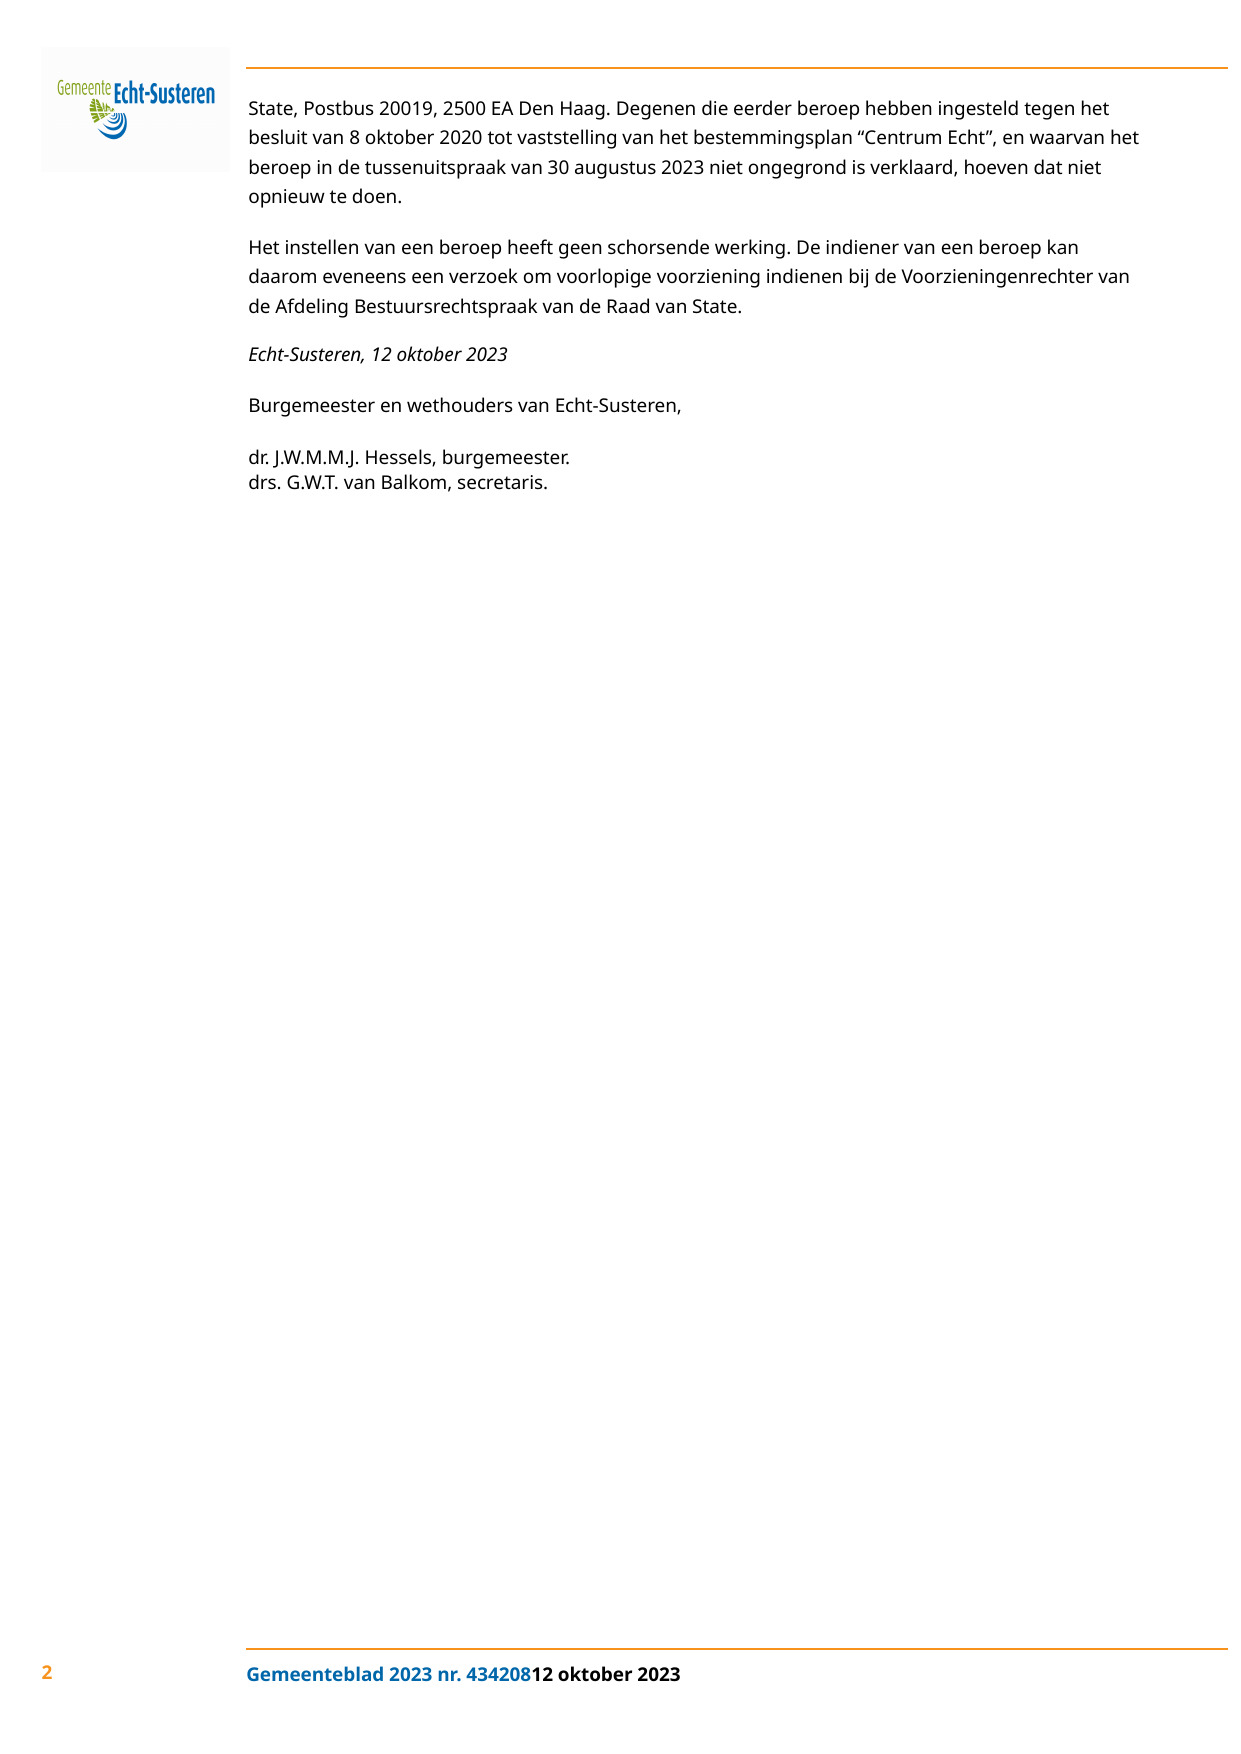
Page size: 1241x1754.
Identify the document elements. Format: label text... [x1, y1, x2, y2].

text Echt-Susteren, 12 oktober 2023 [248, 341, 1152, 367]
text dr. J.W.M.M.J. Hessels, burgemeester. [248, 444, 1152, 469]
picture [41, 47, 231, 172]
text drs. G.W.T. van Balkom, secretaris. [248, 469, 1152, 495]
text State, Postbus 20019, 2500 EA Den Haag. Degenen die eerder beroep hebben ingesteld tegen het besluit van 8 oktober 2020 tot vaststelling van het bestemmingsplan “Centrum Echt”, en waarvan het beroep in de tussenuitspraak van 30 augustus 2023 niet ongegrond is verklaard, hoeven dat niet opnieuw te doen. [248, 95, 1152, 209]
text Burgemeester en wethouders van Echt-Susteren, [248, 392, 1152, 418]
text Het instellen van een beroep heeft geen schorsende werking. De indiener van een beroep kan daarom eveneens een verzoek om voorlopige voorziening indienen bij de Voorzieningenrechter van de Afdeling Bestuursrechtspraak van de Raad van State. [248, 234, 1152, 319]
